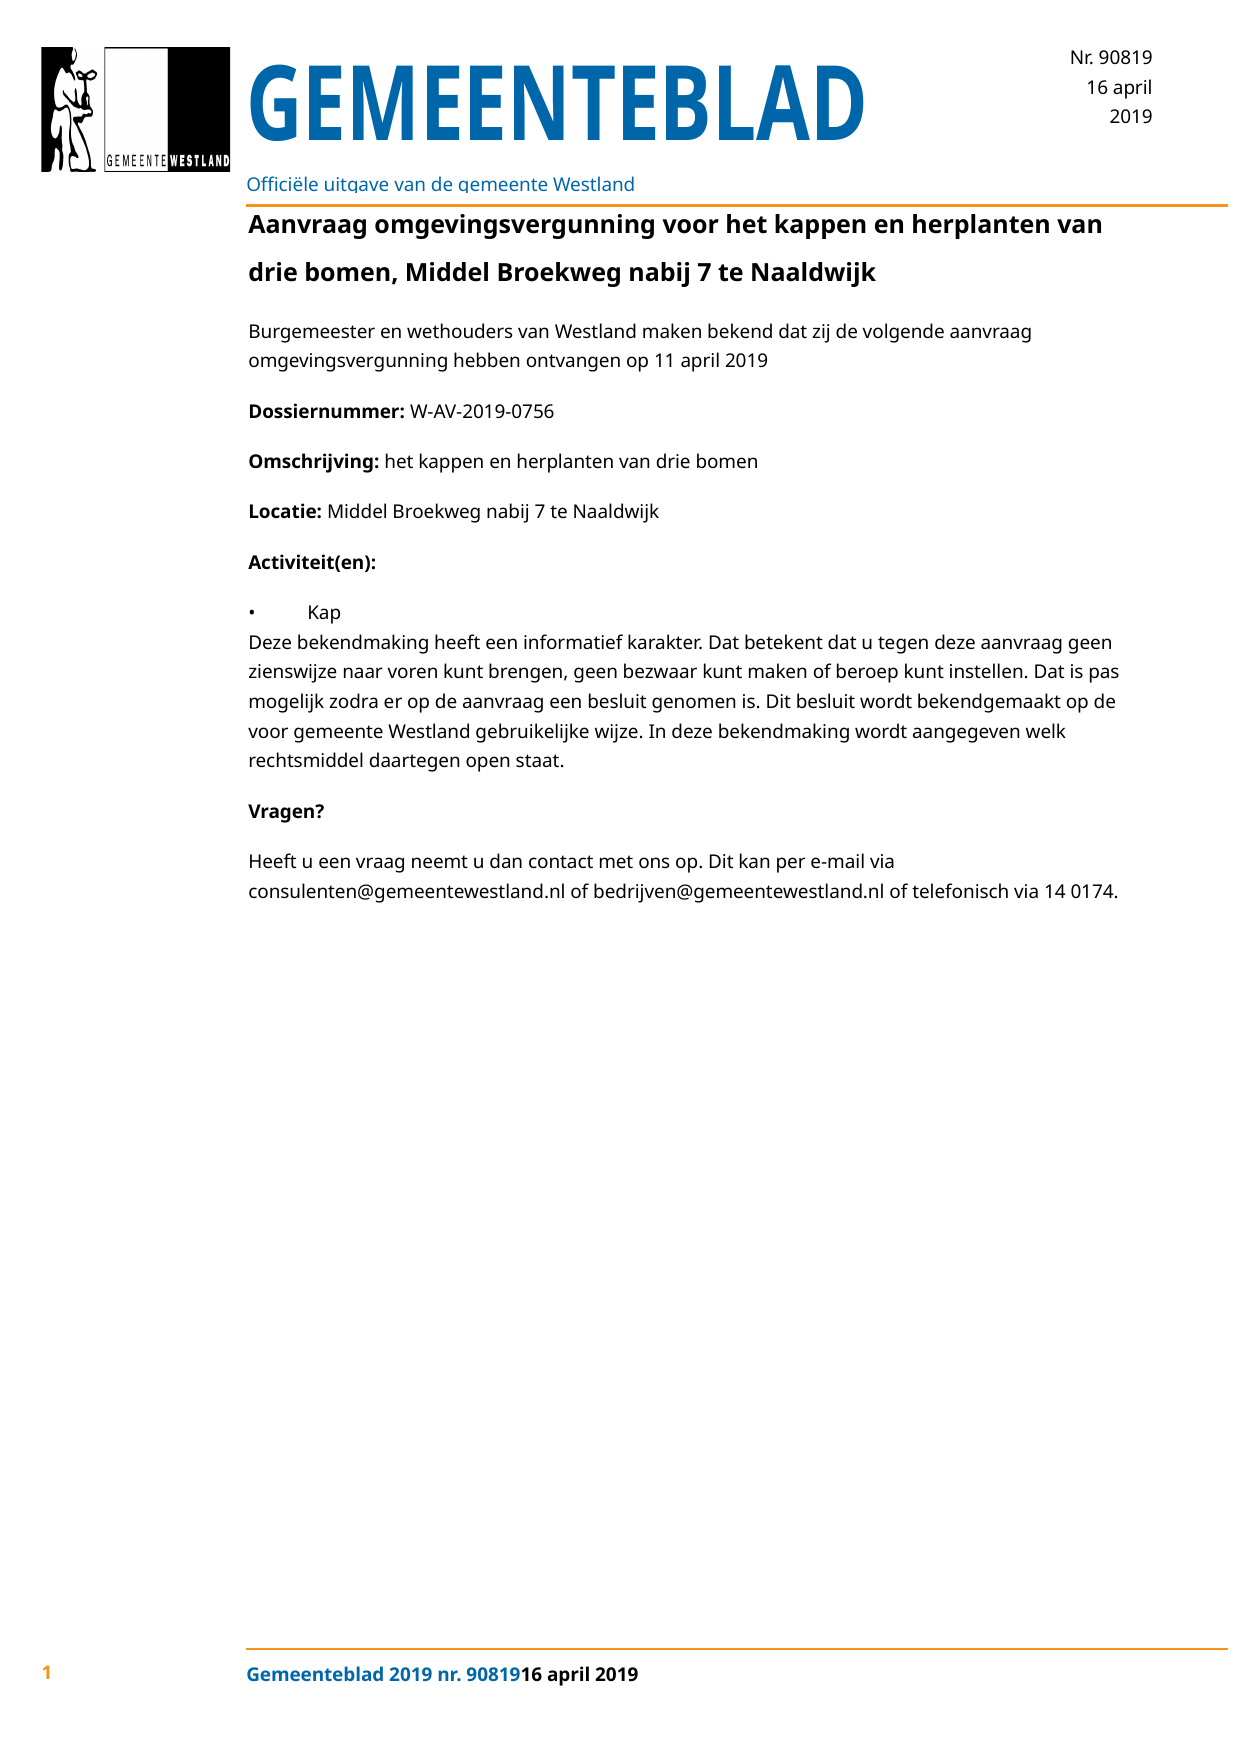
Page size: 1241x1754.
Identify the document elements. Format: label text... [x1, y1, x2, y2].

picture [41, 47, 231, 172]
text Dossiernummer: W-AV-2019-0756 [248, 398, 1152, 424]
text Aanvraag omgevingsvergunning voor het kappen en herplanten van drie bomen, Middel Broekweg nabij 7 te Naaldwijk [248, 207, 1152, 288]
text Locatie: Middel Broekweg nabij 7 te Naaldwijk [248, 499, 1152, 524]
text Activiteit(en): [248, 549, 1152, 575]
text Vragen? [248, 798, 1152, 824]
text Deze bekendmaking heeft een informatief karakter. Dat betekent dat u tegen deze aanvraag geen zienswijze naar voren kunt brengen, geen bezwaar kunt maken of beroep kunt instellen. Dat is pas mogelijk zodra er op de aanvraag een besluit genomen is. Dit besluit wordt bekendgemaakt op de voor gemeente Westland gebruikelijke wijze. In deze bekendmaking wordt aangegeven welk rechtsmiddel daartegen open staat. [248, 629, 1152, 773]
text Burgemeester en wethouders van Westland maken bekend dat zij de volgende aanvraag omgevingsvergunning hebben ontvangen op 11 april 2019 [248, 318, 1152, 373]
list Kap [248, 599, 1152, 625]
text Omschrijving: het kappen en herplanten van drie bomen [248, 448, 1152, 474]
text Heeft u een vraag neemt u dan contact met ons op. Dit kan per e-mail via consulenten@gemeentewestland.nl of bedrijven@gemeentewestland.nl of telefonisch via 14 0174. [248, 848, 1152, 904]
